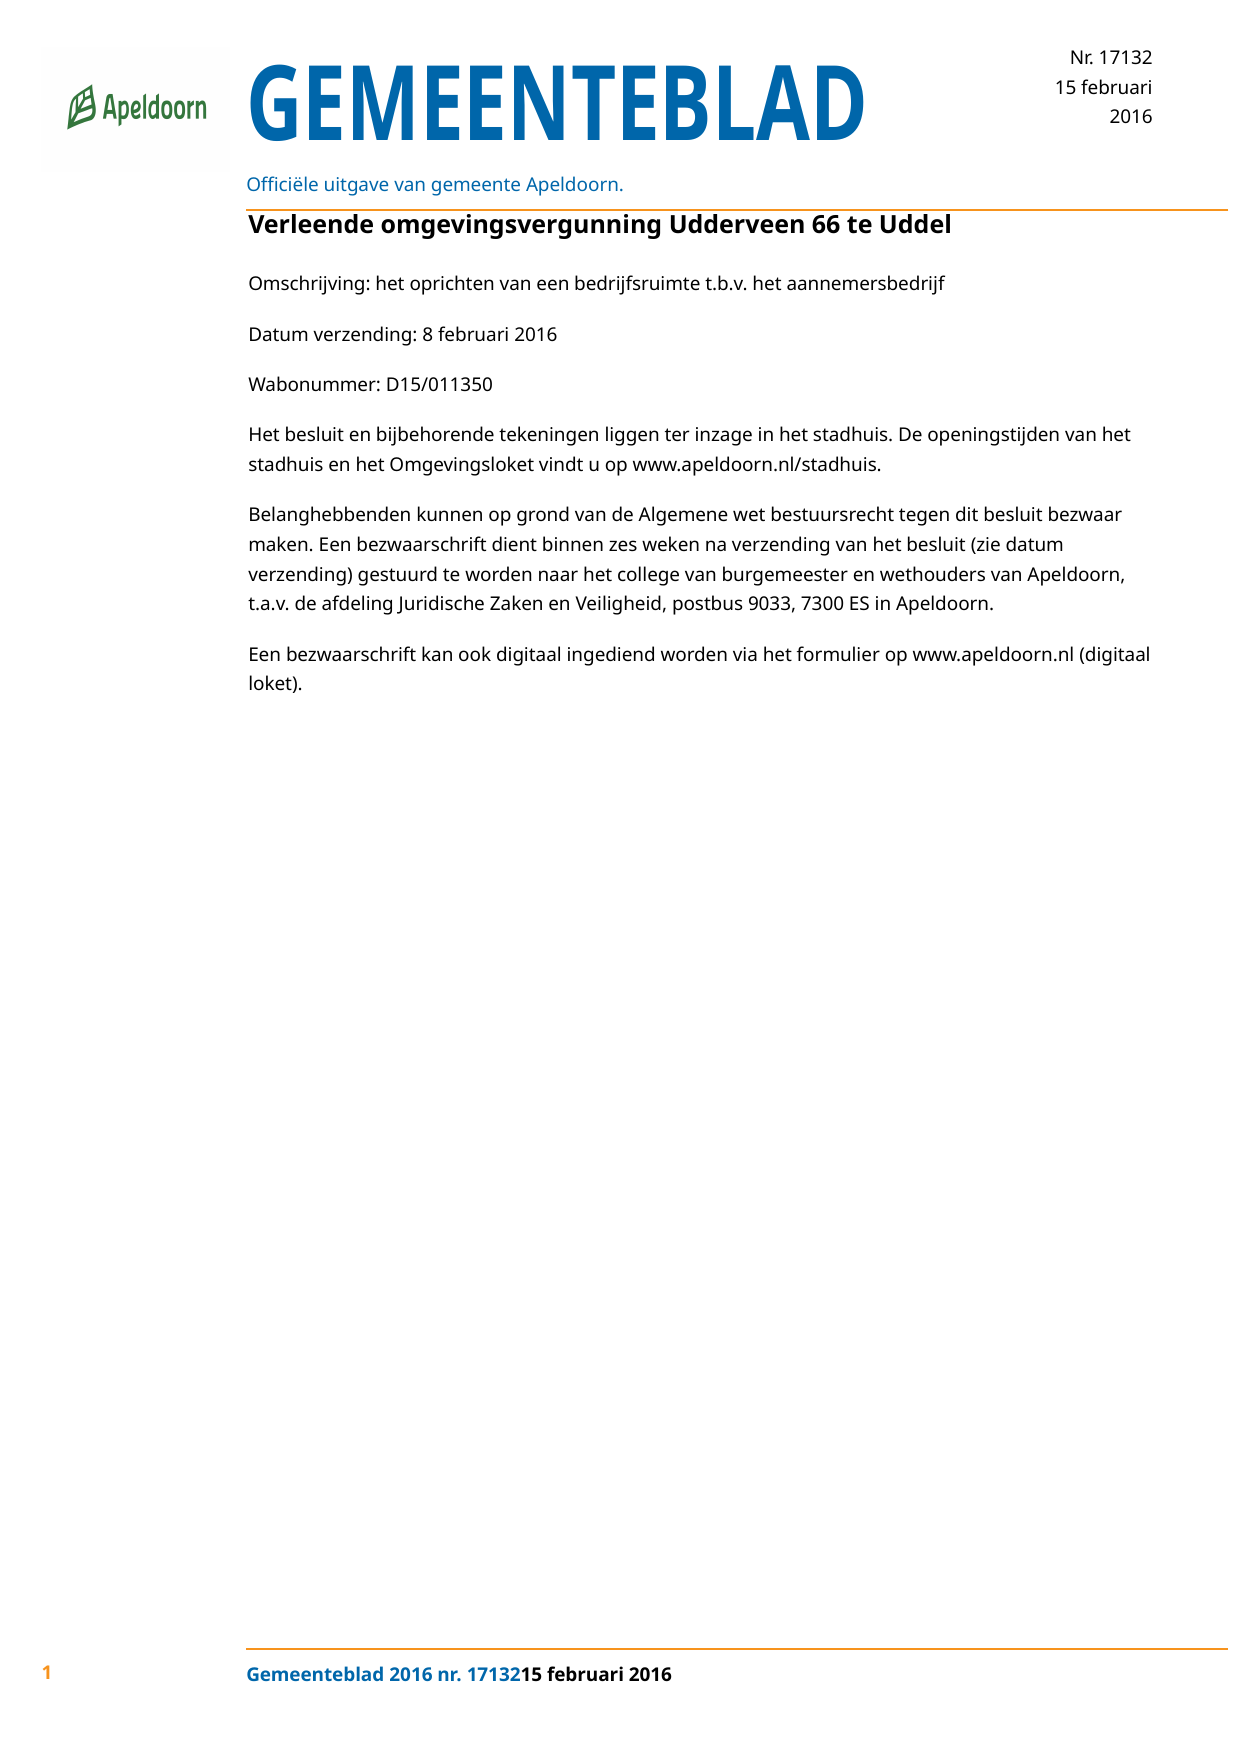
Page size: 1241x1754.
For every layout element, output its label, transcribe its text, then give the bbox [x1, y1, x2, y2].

text Verleende omgevingsvergunning Udderveen 66 te Uddel [248, 211, 1152, 241]
text Het besluit en bijbehorende tekeningen liggen ter inzage in het stadhuis. De openingstijden van het stadhuis en het Omgevingsloket vindt u op www.apeldoorn.nl/stadhuis. [248, 422, 1152, 477]
text Wabonummer: D15/011350 [248, 371, 1152, 397]
text Belanghebbenden kunnen op grond van de Algemene wet bestuursrecht tegen dit besluit bezwaar maken. Een bezwaarschrift dient binnen zes weken na verzending van het besluit (zie datum verzending) gestuurd te worden naar het college van burgemeester en wethouders van Apeldoorn, t.a.v. de afdeling Juridische Zaken en Veiligheid, postbus 9033, 7300 ES in Apeldoorn. [248, 502, 1152, 616]
text Datum verzending: 8 februari 2016 [248, 321, 1152, 346]
text Een bezwaarschrift kan ook digitaal ingediend worden via het formulier op www.apeldoorn.nl (digitaal loket). [248, 641, 1152, 696]
picture [41, 47, 231, 172]
text Omschrijving: het oprichten van een bedrijfsruimte t.b.v. het aannemersbedrijf [248, 270, 1152, 296]
